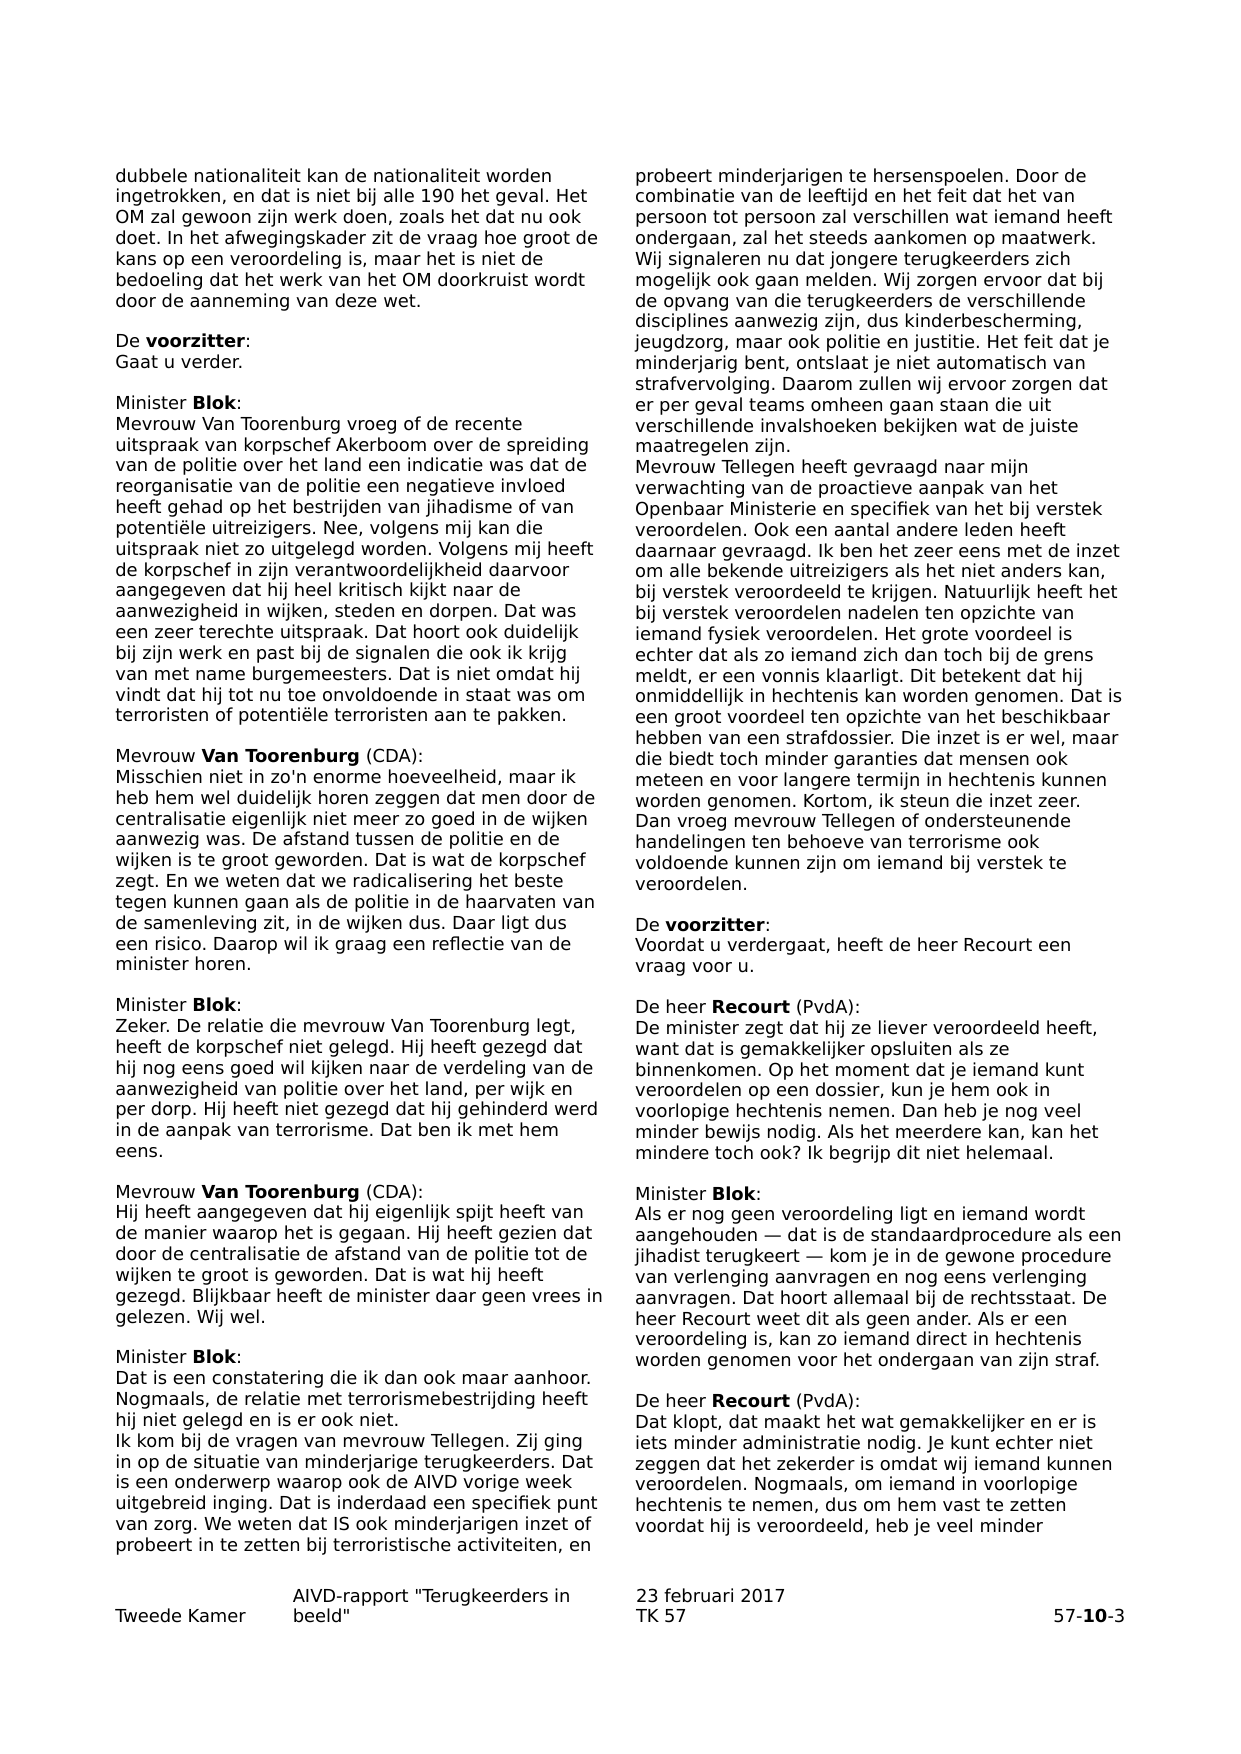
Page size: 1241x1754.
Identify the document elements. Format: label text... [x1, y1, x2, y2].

text De voorzitter: [115, 331, 605, 352]
text De voorzitter: [635, 914, 1125, 935]
text probeert minderjarigen te hersenspoelen. Door de combinatie van de leeftijd en het feit dat het van persoon tot persoon zal verschillen wat iemand heeft ondergaan, zal het steeds aankomen op maatwerk. Wij signaleren nu dat jongere terugkeerders zich mogelijk ook gaan melden. Wij zorgen ervoor dat bij de opvang van die terugkeerders de verschillende disciplines aanwezig zijn, dus kinderbescherming, jeugdzorg, maar ook politie en justitie. Het feit dat je minderjarig bent, ontslaat je niet automatisch van strafvervolging. Daarom zullen wij ervoor zorgen dat er per geval teams omheen gaan staan die uit verschillende invalshoeken bekijken wat de juiste maatregelen zijn. [635, 165, 1125, 457]
text Mevrouw Van Toorenburg vroeg of de recente uitspraak van korpschef Akerboom over de spreiding van de politie over het land een indicatie was dat de reorganisatie van de politie een negatieve invloed heeft gehad op het bestrijden van jihadisme of van potentiële uitreizigers. Nee, volgens mij kan die uitspraak niet zo uitgelegd worden. Volgens mij heeft de korpschef in zijn verantwoordelijkheid daarvoor aangegeven dat hij heel kritisch kijkt naar de aanwezigheid in wijken, steden en dorpen. Dat was een zeer terechte uitspraak. Dat hoort ook duidelijk bij zijn werk en past bij de signalen die ook ik krijg van met name burgemeesters. Dat is niet omdat hij vindt dat hij tot nu toe onvoldoende in staat was om terroristen of potentiële terroristen aan te pakken. [115, 413, 605, 726]
text De heer Recourt (PvdA): [635, 997, 1125, 1018]
text Mevrouw Van Toorenburg (CDA): [115, 1182, 605, 1202]
text dubbele nationaliteit kan de nationaliteit worden ingetrokken, en dat is niet bij alle 190 het geval. Het OM zal gewoon zijn werk doen, zoals het dat nu ook doet. In het afwegingskader zit de vraag hoe groot de kans op een veroordeling is, maar het is niet de bedoeling dat het werk van het OM doorkruist wordt door de aanneming van deze wet. [115, 165, 605, 311]
text Gaat u verder. [115, 352, 605, 373]
text De minister zegt dat hij ze liever veroordeeld heeft, want dat is gemakkelijker opsluiten als ze binnenkomen. Op het moment dat je iemand kunt veroordelen op een dossier, kun je hem ook in voorlopige hechtenis nemen. Dan heb je nog veel minder bewijs nodig. Als het meerdere kan, kan het mindere toch ook? Ik begrijp dit niet helemaal. [635, 1018, 1125, 1163]
text Minister Blok: [115, 393, 605, 413]
text Dan vroeg mevrouw Tellegen of ondersteunende handelingen ten behoeve van terrorisme ook voldoende kunnen zijn om iemand bij verstek te veroordelen. [635, 811, 1125, 894]
text Als er nog geen veroordeling ligt en iemand wordt aangehouden — dat is de standaardprocedure als een jihadist terugkeert — kom je in de gewone procedure van verlenging aanvragen en nog eens verlenging aanvragen. Dat hoort allemaal bij de rechtsstaat. De heer Recourt weet dit als geen ander. Als er een veroordeling is, kan zo iemand direct in hechtenis worden genomen voor het ondergaan van zijn straf. [635, 1204, 1125, 1371]
text Minister Blok: [115, 1347, 605, 1368]
text Mevrouw Van Toorenburg (CDA): [115, 746, 605, 767]
text Ik kom bij de vragen van mevrouw Tellegen. Zij ging in op de situatie van minderjarige terugkeerders. Dat is een onderwerp waarop ook de AIVD vorige week uitgebreid inging. Dat is inderdaad een specifiek punt van zorg. We weten dat IS ook minderjarigen inzet of probeert in te zetten bij terroristische activiteiten, en [115, 1431, 605, 1556]
text Minister Blok: [115, 995, 605, 1016]
text Hij heeft aangegeven dat hij eigenlijk spijt heeft van de manier waarop het is gegaan. Hij heeft gezien dat door de centralisatie de afstand van de politie tot de wijken te groot is geworden. Dat is wat hij heeft gezegd. Blijkbaar heeft de minister daar geen vrees in gelezen. Wij wel. [115, 1202, 605, 1327]
text De heer Recourt (PvdA): [635, 1391, 1125, 1412]
text Zeker. De relatie die mevrouw Van Toorenburg legt, heeft de korpschef niet gelegd. Hij heeft gezegd dat hij nog eens goed wil kijken naar de verdeling van de aanwezigheid van politie over het land, per wijk en per dorp. Hij heeft niet gezegd dat hij gehinderd werd in de aanpak van terrorisme. Dat ben ik met hem eens. [115, 1016, 605, 1162]
text Dat is een constatering die ik dan ook maar aanhoor. Nogmaals, de relatie met terrorismebestrijding heeft hij niet gelegd en is er ook niet. [115, 1368, 605, 1431]
text Dat klopt, dat maakt het wat gemakkelijker en er is iets minder administratie nodig. Je kunt echter niet zeggen dat het zekerder is omdat wij iemand kunnen veroordelen. Nogmaals, om iemand in voorlopige hechtenis te nemen, dus om hem vast te zetten voordat hij is veroordeeld, heb je veel minder [635, 1412, 1125, 1537]
text Misschien niet in zo'n enorme hoeveelheid, maar ik heb hem wel duidelijk horen zeggen dat men door de centralisatie eigenlijk niet meer zo goed in de wijken aanwezig was. De afstand tussen de politie en de wijken is te groot geworden. Dat is wat de korpschef zegt. En we weten dat we radicalisering het beste tegen kunnen gaan als de politie in de haarvaten van de samenleving zit, in de wijken dus. Daar ligt dus een risico. Daarop wil ik graag een reflectie van de minister horen. [115, 767, 605, 975]
text Minister Blok: [635, 1183, 1125, 1204]
text Mevrouw Tellegen heeft gevraagd naar mijn verwachting van de proactieve aanpak van het Openbaar Ministerie en specifiek van het bij verstek veroordelen. Ook een aantal andere leden heeft daarnaar gevraagd. Ik ben het zeer eens met de inzet om alle bekende uitreizigers als het niet anders kan, bij verstek veroordeeld te krijgen. Natuurlijk heeft het bij verstek veroordelen nadelen ten opzichte van iemand fysiek veroordelen. Het grote voordeel is echter dat als zo iemand zich dan toch bij de grens meldt, er een vonnis klaarligt. Dit betekent dat hij onmiddellijk in hechtenis kan worden genomen. Dat is een groot voordeel ten opzichte van het beschikbaar hebben van een strafdossier. Die inzet is er wel, maar die biedt toch minder garanties dat mensen ook meteen en voor langere termijn in hechtenis kunnen worden genomen. Kortom, ik steun die inzet zeer. [635, 457, 1125, 811]
text Voordat u verdergaat, heeft de heer Recourt een vraag voor u. [635, 935, 1125, 977]
